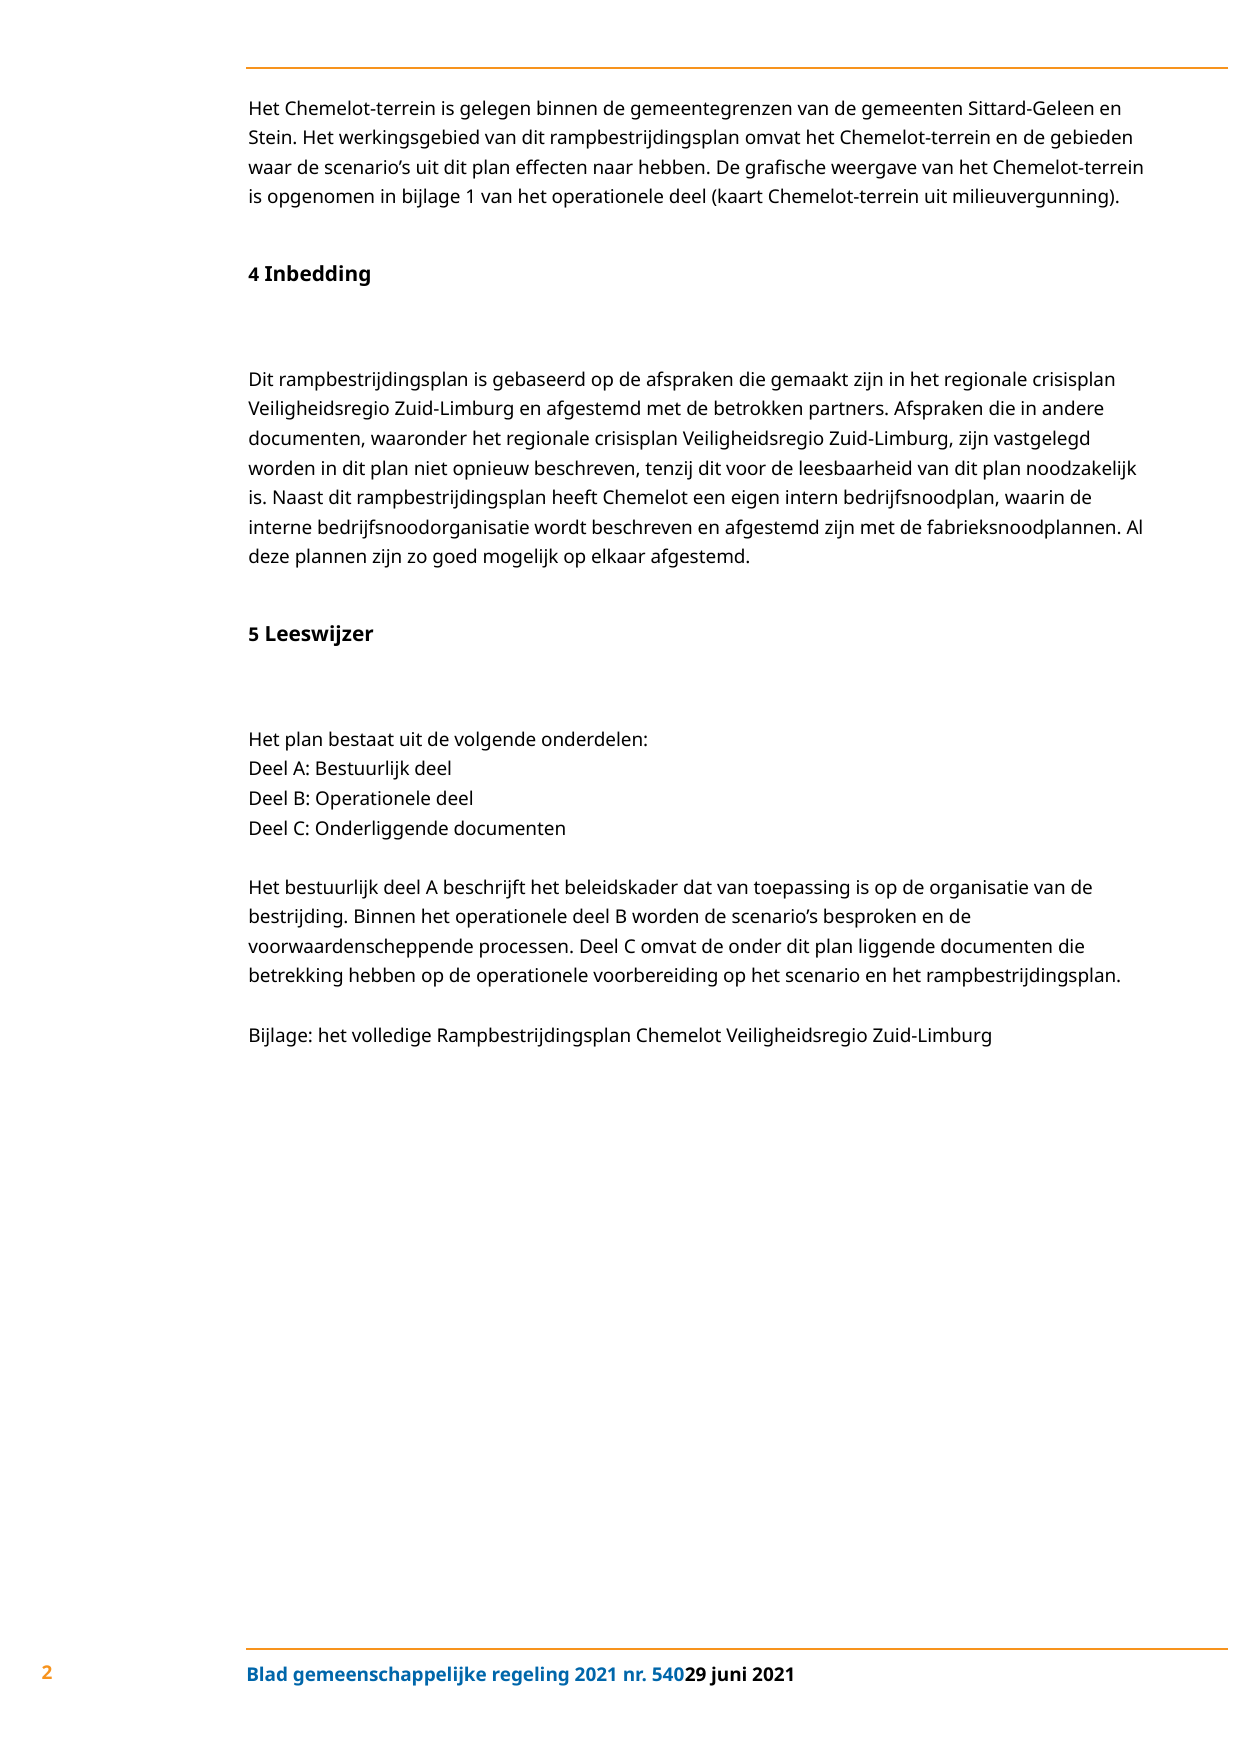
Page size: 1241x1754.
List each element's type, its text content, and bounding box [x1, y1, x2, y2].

text Dit rampbestrijdingsplan is gebaseerd op de afspraken die gemaakt zijn in het regionale crisisplan Veiligheidsregio Zuid-Limburg en afgestemd met de betrokken partners. Afspraken die in andere documenten, waaronder het regionale crisisplan Veiligheidsregio Zuid-Limburg, zijn vastgelegd worden in dit plan niet opnieuw beschreven, tenzij dit voor de leesbaarheid van dit plan noodzakelijk is. Naast dit rampbestrijdingsplan heeft Chemelot een eigen intern bedrijfsnoodplan, waarin de interne bedrijfsnoodorganisatie wordt beschreven en afgestemd zijn met de fabrieksnoodplannen. Al deze plannen zijn zo goed mogelijk op elkaar afgestemd. [248, 366, 1152, 569]
text Deel C: Onderliggende documenten [248, 815, 1152, 841]
text Het bestuurlijk deel A beschrijft het beleidskader dat van toepassing is op de organisatie van de bestrijding. Binnen het operationele deel B worden de scenario’s besproken en de voorwaardenscheppende processen. Deel C omvat de onder dit plan liggende documenten die betrekking hebben op de operationele voorbereiding op het scenario en het rampbestrijdingsplan. [248, 874, 1152, 988]
text Het Chemelot-terrein is gelegen binnen de gemeentegrenzen van de gemeenten Sittard-Geleen en Stein. Het werkingsgebied van dit rampbestrijdingsplan omvat het Chemelot-terrein en de gebieden waar de scenario’s uit dit plan effecten naar hebben. De grafische weergave van het Chemelot-terrein is opgenomen in bijlage 1 van het operationele deel (kaart Chemelot-terrein uit milieuvergunning). [248, 95, 1152, 209]
picture [41, 47, 231, 172]
text Deel A: Bestuurlijk deel [248, 756, 1152, 781]
text Het plan bestaat uit de volgende onderdelen: [248, 726, 1152, 752]
text Bijlage: het volledige Rampbestrijdingsplan Chemelot Veiligheidsregio Zuid-Limburg [248, 1022, 1152, 1048]
text 5 Leeswijzer [248, 619, 1152, 647]
text 4 Inbedding [248, 259, 1152, 287]
text Deel B: Operationele deel [248, 785, 1152, 811]
